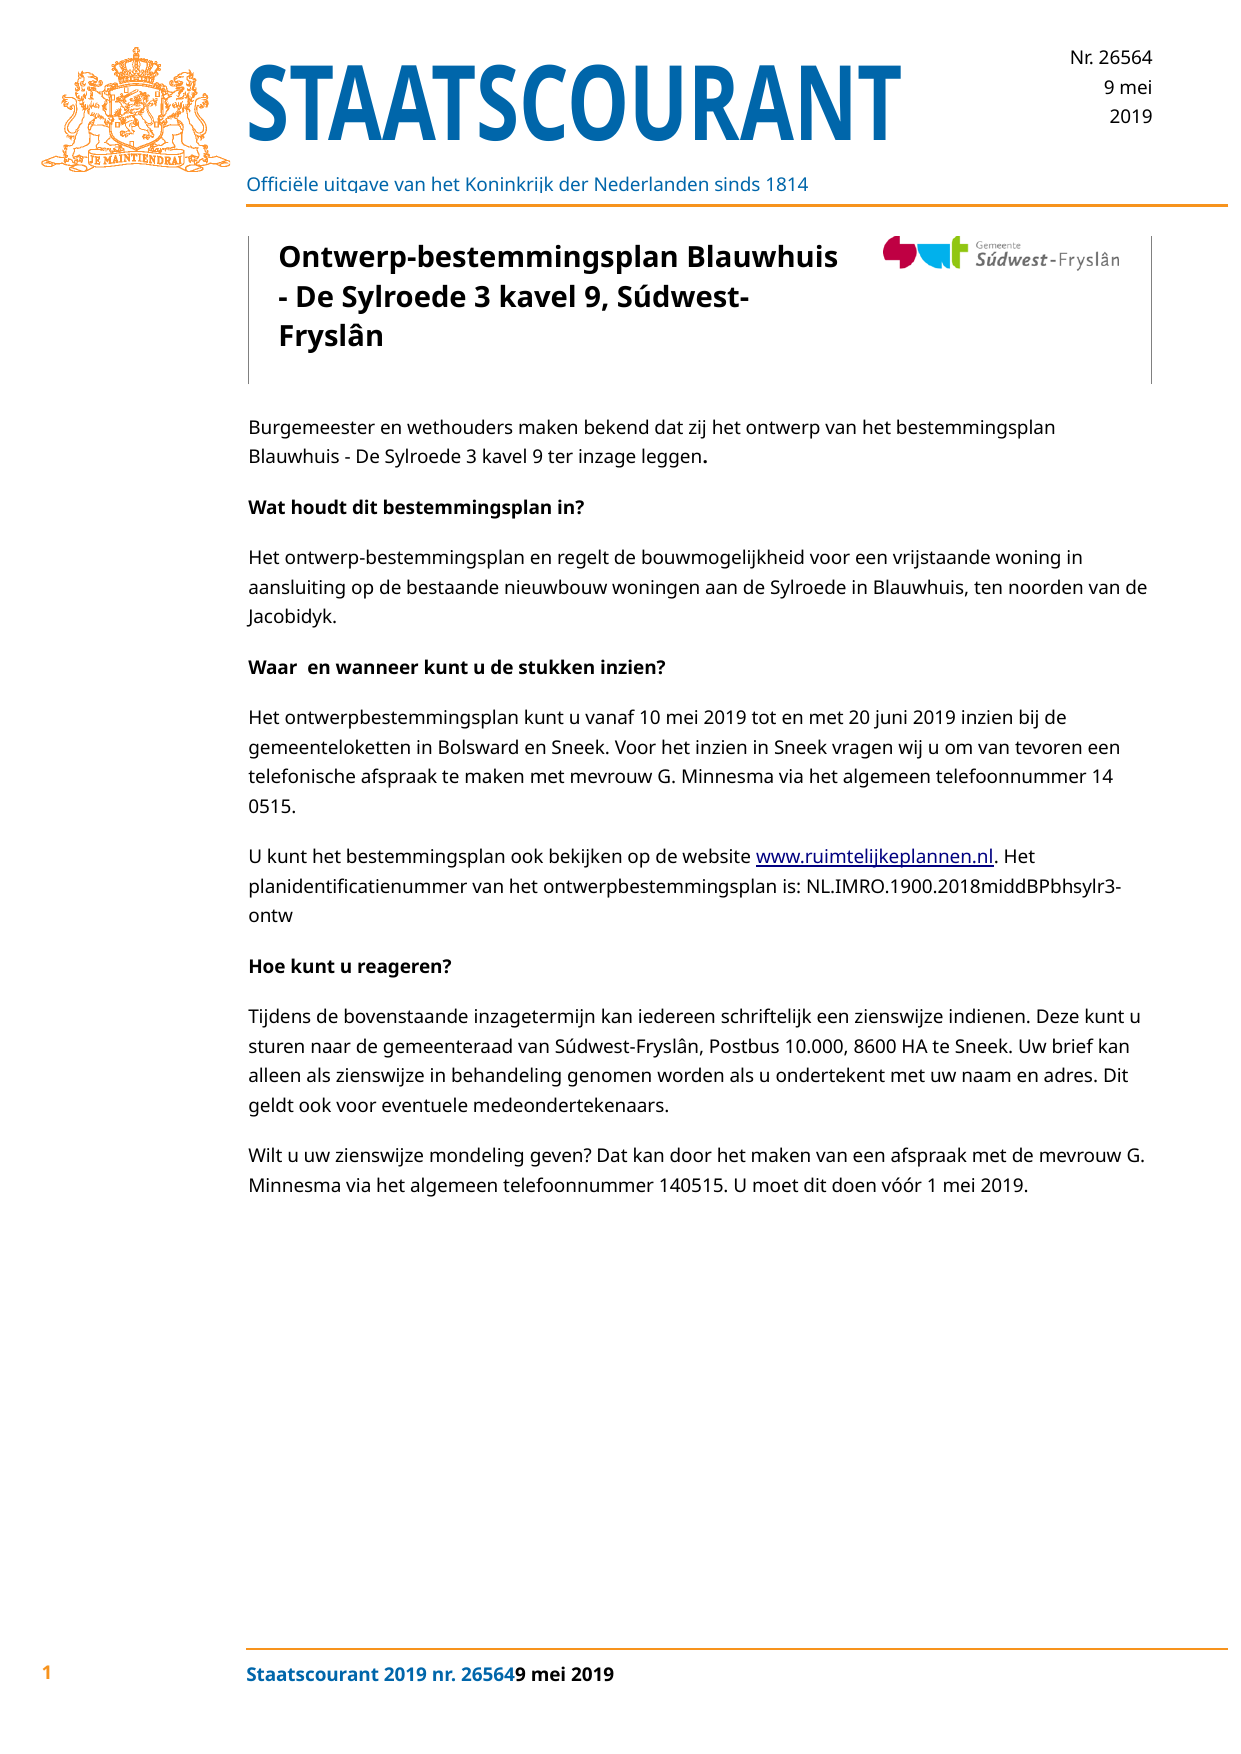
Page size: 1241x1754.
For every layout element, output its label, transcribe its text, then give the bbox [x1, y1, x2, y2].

table_header Ontwerp-bestemmingsplan Blauwhuis - De Sylroede 3 kavel 9, Súdwest-Fryslân [249, 236, 850, 384]
text Hoe kunt u reageren? [248, 953, 1152, 979]
text Wilt u uw zienswijze mondeling geven? Dat kan door het maken van een afspraak met de mevrouw G. Minnesma via het algemeen telefoonnummer 140515. U moet dit doen vóór 1 mei 2019. [248, 1143, 1152, 1198]
text Het ontwerp-bestemmingsplan en regelt de bouwmogelijkheid voor een vrijstaande woning in aansluiting op de bestaande nieuwbouw woningen aan de Sylroede in Blauwhuis, ten noorden van de Jacobidyk. [248, 544, 1152, 629]
picture [41, 47, 231, 172]
text Het ontwerpbestemmingsplan kunt u vanaf 10 mei 2019 tot en met 20 juni 2019 inzien bij de gemeenteloketten in Bolsward en Sneek. Voor het inzien in Sneek vragen wij u om van tevoren een telefonische afspraak te maken met mevrouw G. Minnesma via het algemeen telefoonnummer 14 0515. [248, 704, 1152, 819]
table_header [850, 236, 1151, 384]
picture [882, 236, 1119, 272]
text Wat houdt dit bestemmingsplan in? [248, 494, 1152, 520]
text Tijdens de bovenstaande inzagetermijn kan iedereen schriftelijk een zienswijze indienen. Deze kunt u sturen naar de gemeenteraad van Súdwest-Fryslân, Postbus 10.000, 8600 HA te Sneek. Uw brief kan alleen als zienswijze in behandeling genomen worden als u ondertekent met uw naam en adres. Dit geldt ook voor eventuele medeondertekenaars. [248, 1003, 1152, 1118]
text Waar en wanneer kunt u de stukken inzien? [248, 654, 1152, 680]
text Burgemeester en wethouders maken bekend dat zij het ontwerp van het bestemmingsplan Blauwhuis - De Sylroede 3 kavel 9 ter inzage leggen. [248, 414, 1152, 469]
text U kunt het bestemmingsplan ook bekijken op de website www.ruimtelijkeplannen.nl. Het planidentificatienummer van het ontwerpbestemmingsplan is: NL.IMRO.1900.2018middBPbhsylr3-ontw [248, 843, 1152, 928]
